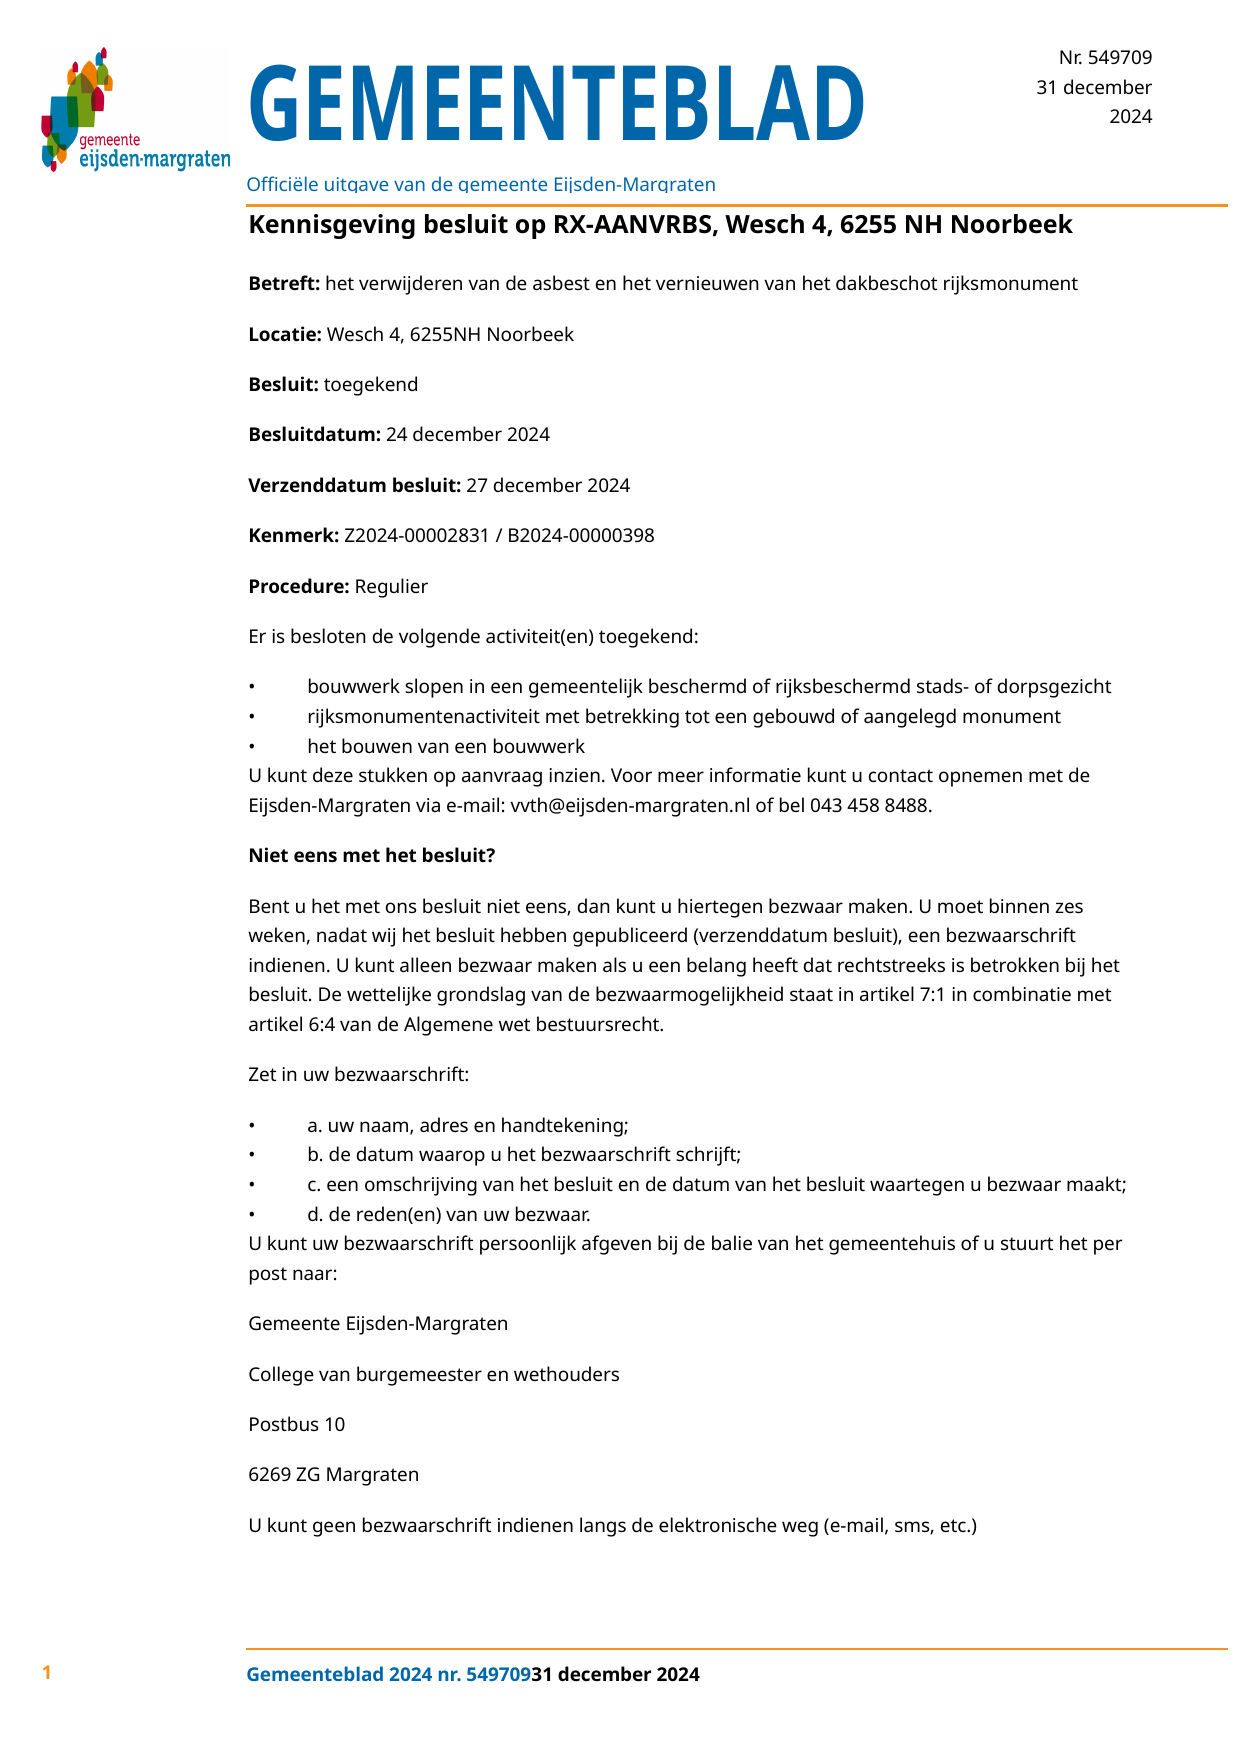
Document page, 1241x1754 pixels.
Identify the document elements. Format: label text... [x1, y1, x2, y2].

list rijksmonumentenactiviteit met betrekking tot een gebouwd of aangelegd monument [248, 703, 1152, 729]
list het bouwen van een bouwwerk [248, 733, 1152, 758]
text U kunt deze stukken op aanvraag inzien. Voor meer informatie kunt u contact opnemen met de Eijsden-Margraten via e-mail: vvth@eijsden-margraten.nl of bel 043 458 8488. [248, 762, 1152, 818]
text Zet in uw bezwaarschrift: [248, 1062, 1152, 1087]
text Bent u het met ons besluit niet eens, dan kunt u hiertegen bezwaar maken. U moet binnen zes weken, nadat wij het besluit hebben gepubliceerd (verzenddatum besluit), een bezwaarschrift indienen. U kunt alleen bezwaar maken als u een belang heeft dat rechtstreeks is betrokken bij het besluit. De wettelijke grondslag van de bezwaarmogelijkheid staat in artikel 7:1 in combinatie met artikel 6:4 van de Algemene wet bestuursrecht. [248, 893, 1152, 1037]
text Besluit: toegekend [248, 371, 1152, 397]
list c. een omschrijving van het besluit en de datum van het besluit waartegen u bezwaar maakt; [248, 1171, 1152, 1197]
text Kenmerk: Z2024-00002831 / B2024-00000398 [248, 522, 1152, 548]
text Niet eens met het besluit? [248, 842, 1152, 868]
text Locatie: Wesch 4, 6255NH Noorbeek [248, 321, 1152, 346]
text Procedure: Regulier [248, 573, 1152, 598]
list d. de reden(en) van uw bezwaar. [248, 1201, 1152, 1226]
list b. de datum waarop u het bezwaarschrift schrijft; [248, 1142, 1152, 1167]
text 6269 ZG Margraten [248, 1462, 1152, 1487]
picture [41, 47, 231, 172]
text Gemeente Eijsden-Margraten [248, 1310, 1152, 1336]
list bouwwerk slopen in een gemeentelijk beschermd of rijksbeschermd stads- of dorpsgezicht [248, 674, 1152, 699]
list a. uw naam, adres en handtekening; [248, 1112, 1152, 1138]
text Postbus 10 [248, 1411, 1152, 1437]
text Besluitdatum: 24 december 2024 [248, 422, 1152, 447]
text U kunt uw bezwaarschrift persoonlijk afgeven bij de balie van het gemeentehuis of u stuurt het per post naar: [248, 1230, 1152, 1286]
text Betreft: het verwijderen van de asbest en het vernieuwen van het dakbeschot rijksmonument [248, 270, 1152, 296]
text Kennisgeving besluit op RX-AANVRBS, Wesch 4, 6255 NH Noorbeek [248, 207, 1152, 241]
text Er is besloten de volgende activiteit(en) toegekend: [248, 623, 1152, 649]
text U kunt geen bezwaarschrift indienen langs de elektronische weg (e-mail, sms, etc.) [248, 1512, 1152, 1538]
text Verzenddatum besluit: 27 december 2024 [248, 472, 1152, 498]
text College van burgemeester en wethouders [248, 1361, 1152, 1386]
